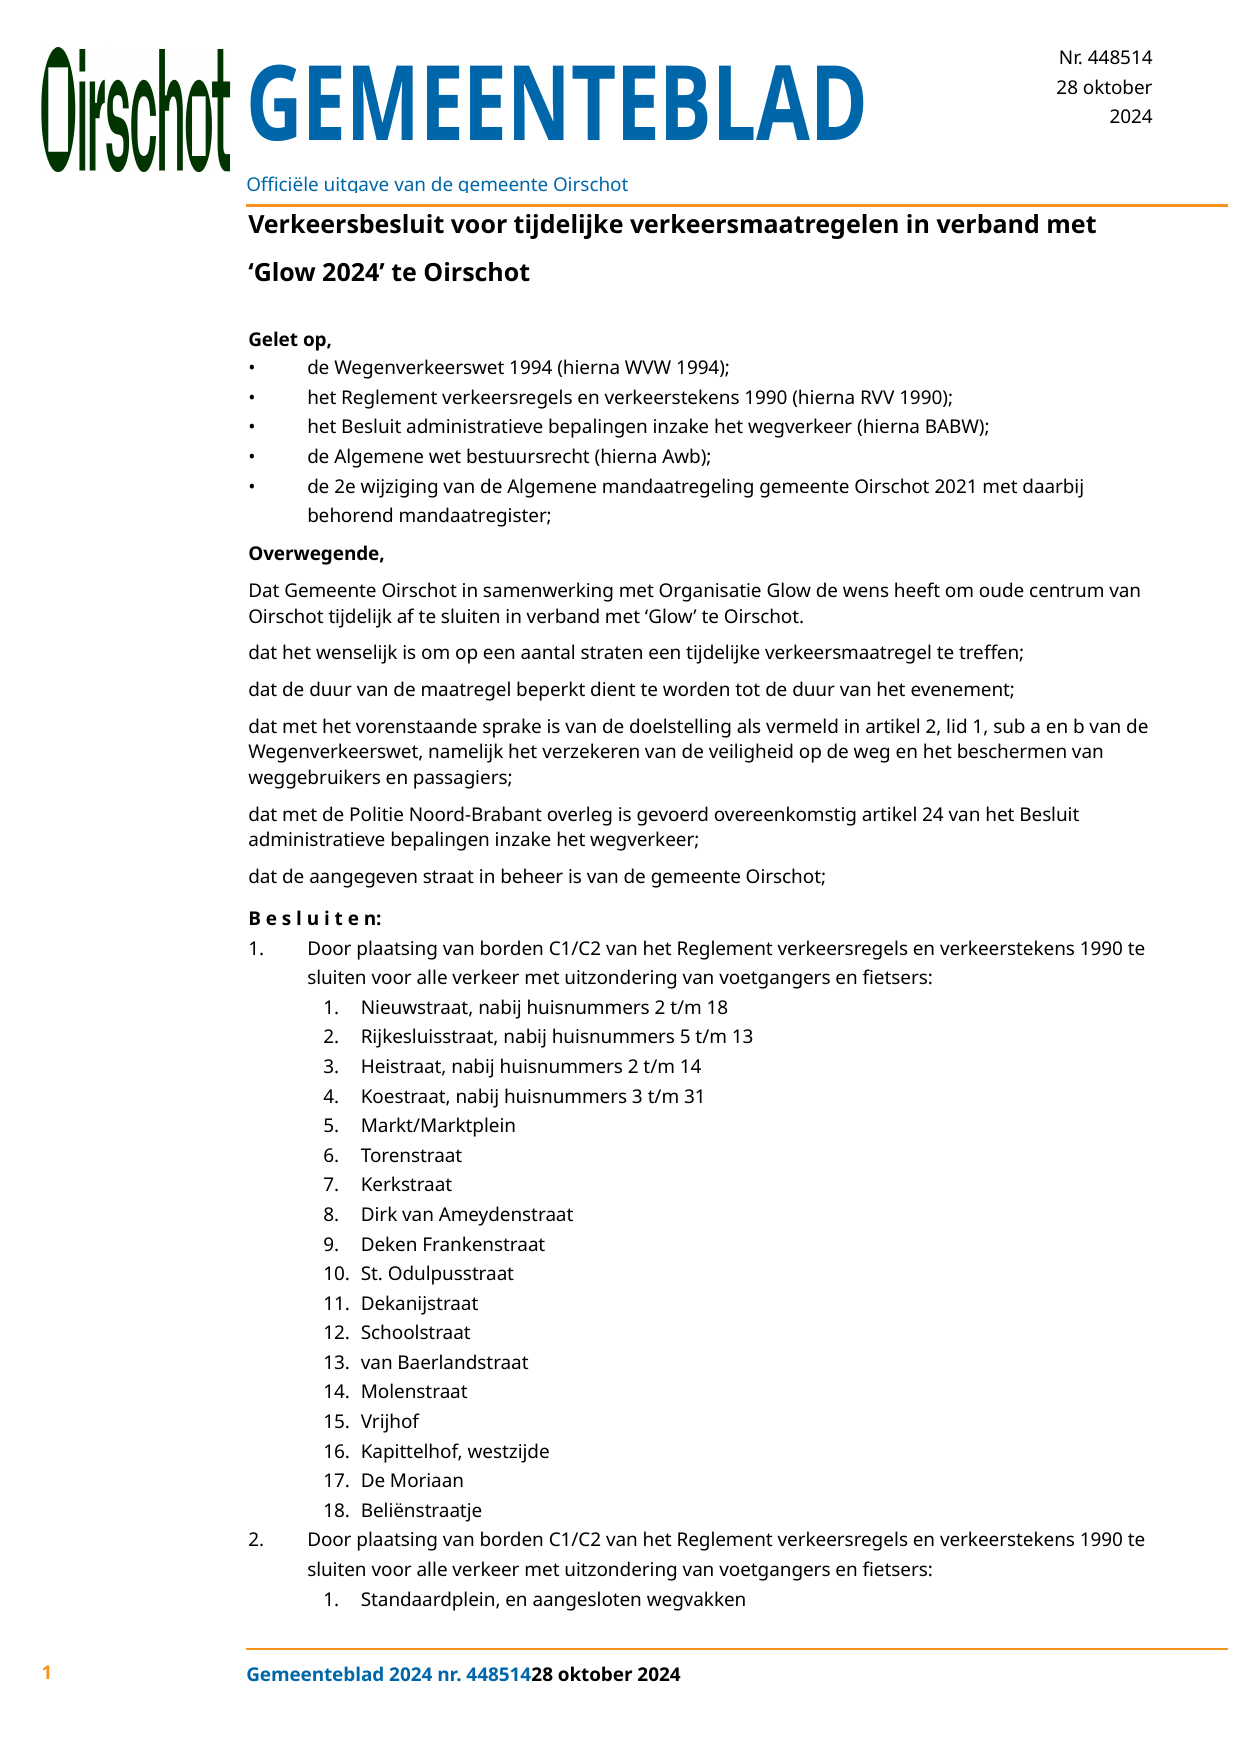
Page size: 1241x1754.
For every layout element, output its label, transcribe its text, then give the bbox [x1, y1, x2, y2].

text Dat Gemeente Oirschot in samenwerking met Organisatie Glow de wens heeft om oude centrum van Oirschot tijdelijk af te sluiten in verband met ‘Glow’ te Oirschot. [248, 577, 1152, 628]
list de 2e wijziging van de Algemene mandaatregeling gemeente Oirschot 2021 met daarbij behorend mandaatregister; [248, 473, 1152, 528]
list Door plaatsing van borden C1/C2 van het Reglement verkeersregels en verkeerstekens 1990 te sluiten voor alle verkeer met uitzondering van voetgangers en fietsers: [248, 935, 1152, 990]
list Molenstraat [323, 1379, 1152, 1404]
list Markt/Marktplein [323, 1112, 1152, 1138]
list Kapittelhof, westzijde [323, 1438, 1152, 1463]
list Dirk van Ameydenstraat [323, 1201, 1152, 1227]
text Verkeersbesluit voor tijdelijke verkeersmaatregelen in verband met ‘Glow 2024’ te Oirschot [248, 207, 1152, 288]
list Kerkstraat [323, 1172, 1152, 1197]
list het Besluit administratieve bepalingen inzake het wegverkeer (hierna BABW); [248, 414, 1152, 439]
text dat met de Politie Noord-Brabant overleg is gevoerd overeenkomstig artikel 24 van het Besluit administratieve bepalingen inzake het wegverkeer; [248, 801, 1152, 852]
list de Algemene wet bestuursrecht (hierna Awb); [248, 443, 1152, 469]
picture [41, 47, 231, 172]
list Deken Frankenstraat [323, 1231, 1152, 1256]
list Torenstraat [323, 1142, 1152, 1168]
list Koestraat, nabij huisnummers 3 t/m 31 [323, 1083, 1152, 1108]
text Overwegende, [248, 540, 1152, 566]
list Door plaatsing van borden C1/C2 van het Reglement verkeersregels en verkeerstekens 1990 te sluiten voor alle verkeer met uitzondering van voetgangers en fietsers: [248, 1527, 1152, 1582]
list St. Odulpusstraat [323, 1260, 1152, 1286]
list Vrijhof [323, 1408, 1152, 1434]
list van Baerlandstraat [323, 1349, 1152, 1375]
text Gelet op, [248, 326, 1152, 352]
list Beliënstraatje [323, 1497, 1152, 1523]
list het Reglement verkeersregels en verkeerstekens 1990 (hierna RVV 1990); [248, 384, 1152, 410]
list Nieuwstraat, nabij huisnummers 2 t/m 18 [323, 994, 1152, 1020]
list Dekanijstraat [323, 1290, 1152, 1316]
list de Wegenverkeerswet 1994 (hierna WVW 1994); [248, 354, 1152, 380]
text dat de aangegeven straat in beheer is van de gemeente Oirschot; [248, 863, 1152, 889]
list Schoolstraat [323, 1319, 1152, 1345]
text dat met het vorenstaande sprake is van de doelstelling als vermeld in artikel 2, lid 1, sub a en b van de Wegenverkeerswet, namelijk het verzekeren van de veiligheid op de weg en het beschermen van weggebruikers en passagiers; [248, 713, 1152, 790]
list De Moriaan [323, 1467, 1152, 1493]
list Rijkesluisstraat, nabij huisnummers 5 t/m 13 [323, 1024, 1152, 1049]
list Standaardplein, en aangesloten wegvakken [323, 1586, 1152, 1611]
text dat het wenselijk is om op een aantal straten een tijdelijke verkeersmaatregel te treffen; [248, 639, 1152, 665]
text dat de duur van de maatregel beperkt dient te worden tot de duur van het evenement; [248, 676, 1152, 702]
text B e s l u i t e n: [248, 905, 1152, 931]
list Heistraat, nabij huisnummers 2 t/m 14 [323, 1053, 1152, 1079]
